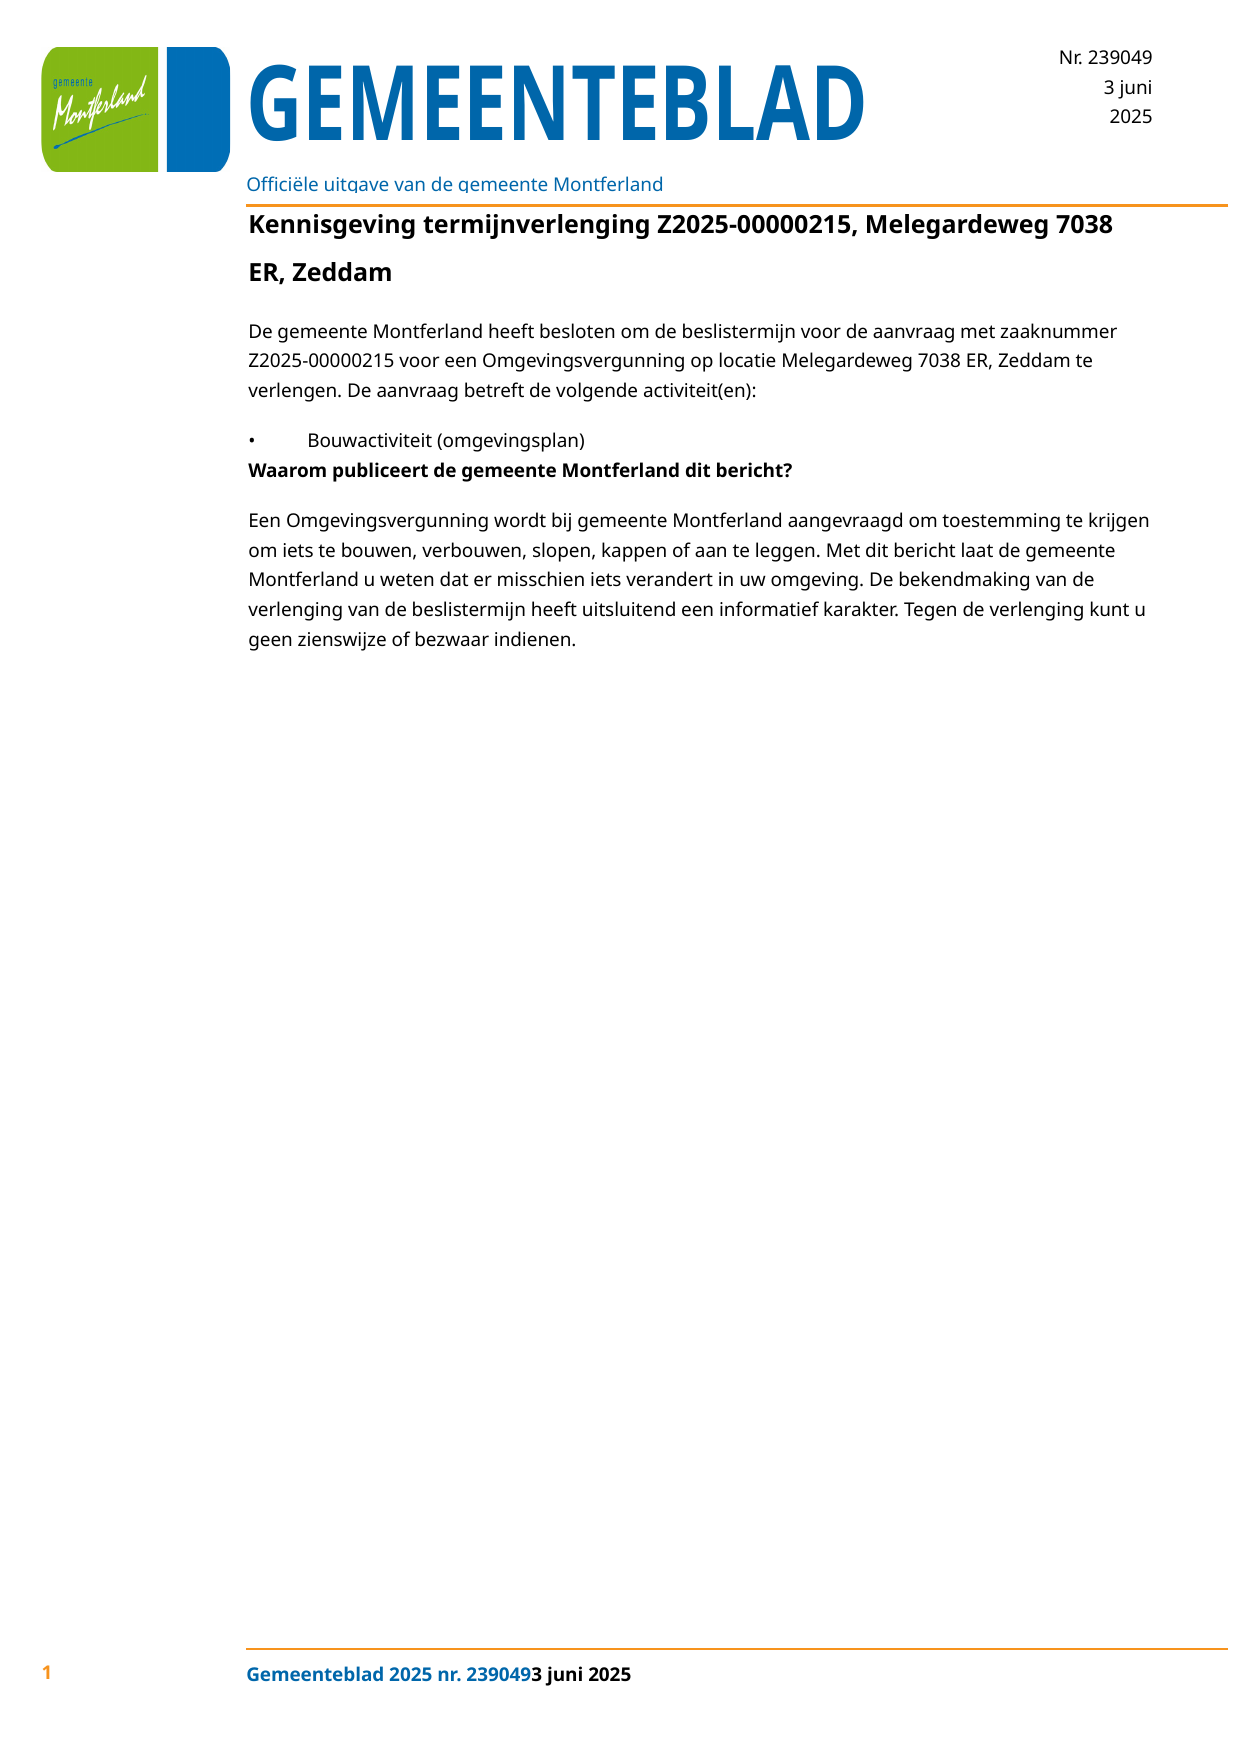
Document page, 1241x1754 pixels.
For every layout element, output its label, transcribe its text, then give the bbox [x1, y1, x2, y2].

list Bouwactiviteit (omgevingsplan) [248, 427, 1152, 453]
text Een Omgevingsvergunning wordt bij gemeente Montferland aangevraagd om toestemming te krijgen om iets te bouwen, verbouwen, slopen, kappen of aan te leggen. Met dit bericht laat de gemeente Montferland u weten dat er misschien iets verandert in uw omgeving. De bekendmaking van de verlenging van de beslistermijn heeft uitsluitend een informatief karakter. Tegen de verlenging kunt u geen zienswijze of bezwaar indienen. [248, 507, 1152, 652]
text Kennisgeving termijnverlenging Z2025-00000215, Melegardeweg 7038 ER, Zeddam [248, 207, 1152, 288]
picture [41, 47, 231, 172]
text Waarom publiceert de gemeente Montferland dit bericht? [248, 457, 1152, 483]
text De gemeente Montferland heeft besloten om de beslistermijn voor de aanvraag met zaaknummer Z2025-00000215 voor een Omgevingsvergunning op locatie Melegardeweg 7038 ER, Zeddam te verlengen. De aanvraag betreft de volgende activiteit(en): [248, 318, 1152, 403]
